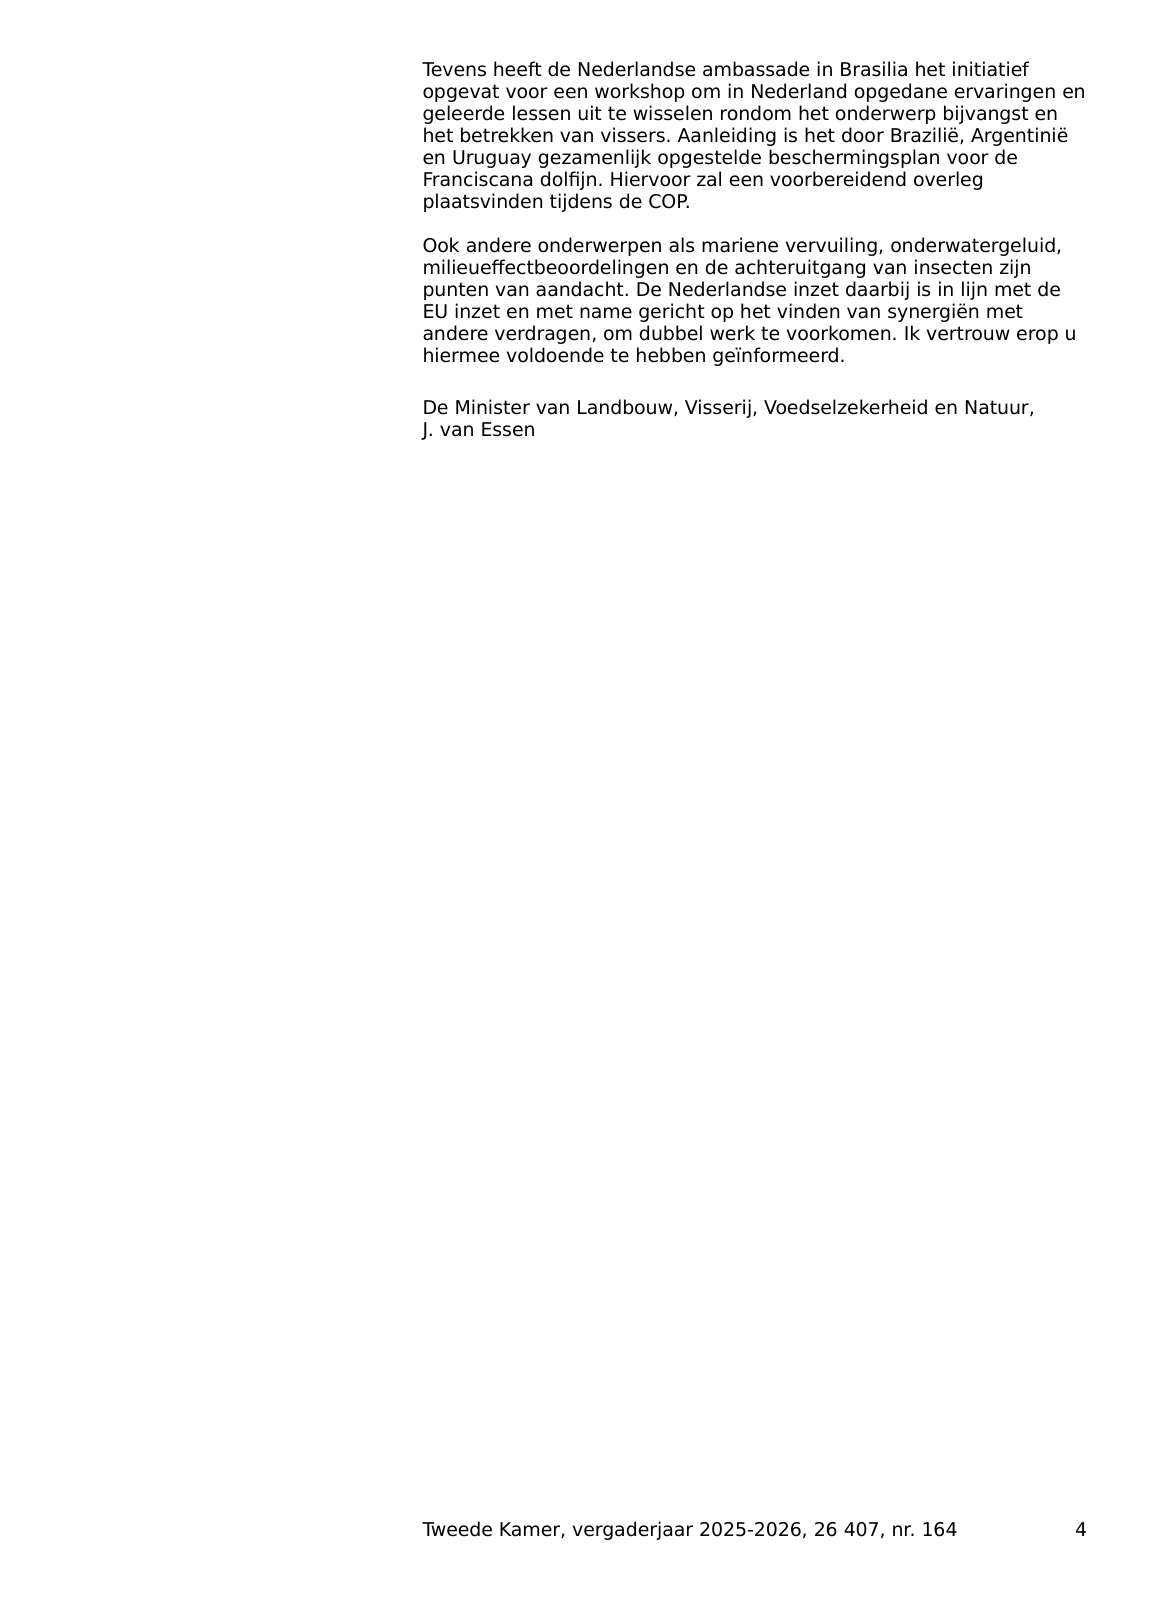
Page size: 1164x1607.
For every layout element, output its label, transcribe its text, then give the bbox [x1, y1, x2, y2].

text Tevens heeft de Nederlandse ambassade in Brasilia het initiatief opgevat voor een workshop om in Nederland opgedane ervaringen en geleerde lessen uit te wisselen rondom het onderwerp bijvangst en het betrekken van vissers. Aanleiding is het door Brazilië, Argentinië en Uruguay gezamenlijk opgestelde beschermingsplan voor de Franciscana dolfijn. Hiervoor zal een voorbereidend overleg plaatsvinden tijdens de COP. [422, 59, 1087, 213]
text De Minister van Landbouw, Visserij, Voedselzekerheid en Natuur, J. van Essen [422, 397, 1087, 441]
text Ook andere onderwerpen als mariene vervuiling, onderwatergeluid, milieueffectbeoordelingen en de achteruitgang van insecten zijn punten van aandacht. De Nederlandse inzet daarbij is in lijn met de EU inzet en met name gericht op het vinden van synergiën met andere verdragen, om dubbel werk te voorkomen. Ik vertrouw erop u hiermee voldoende te hebben geïnformeerd. [422, 235, 1087, 367]
